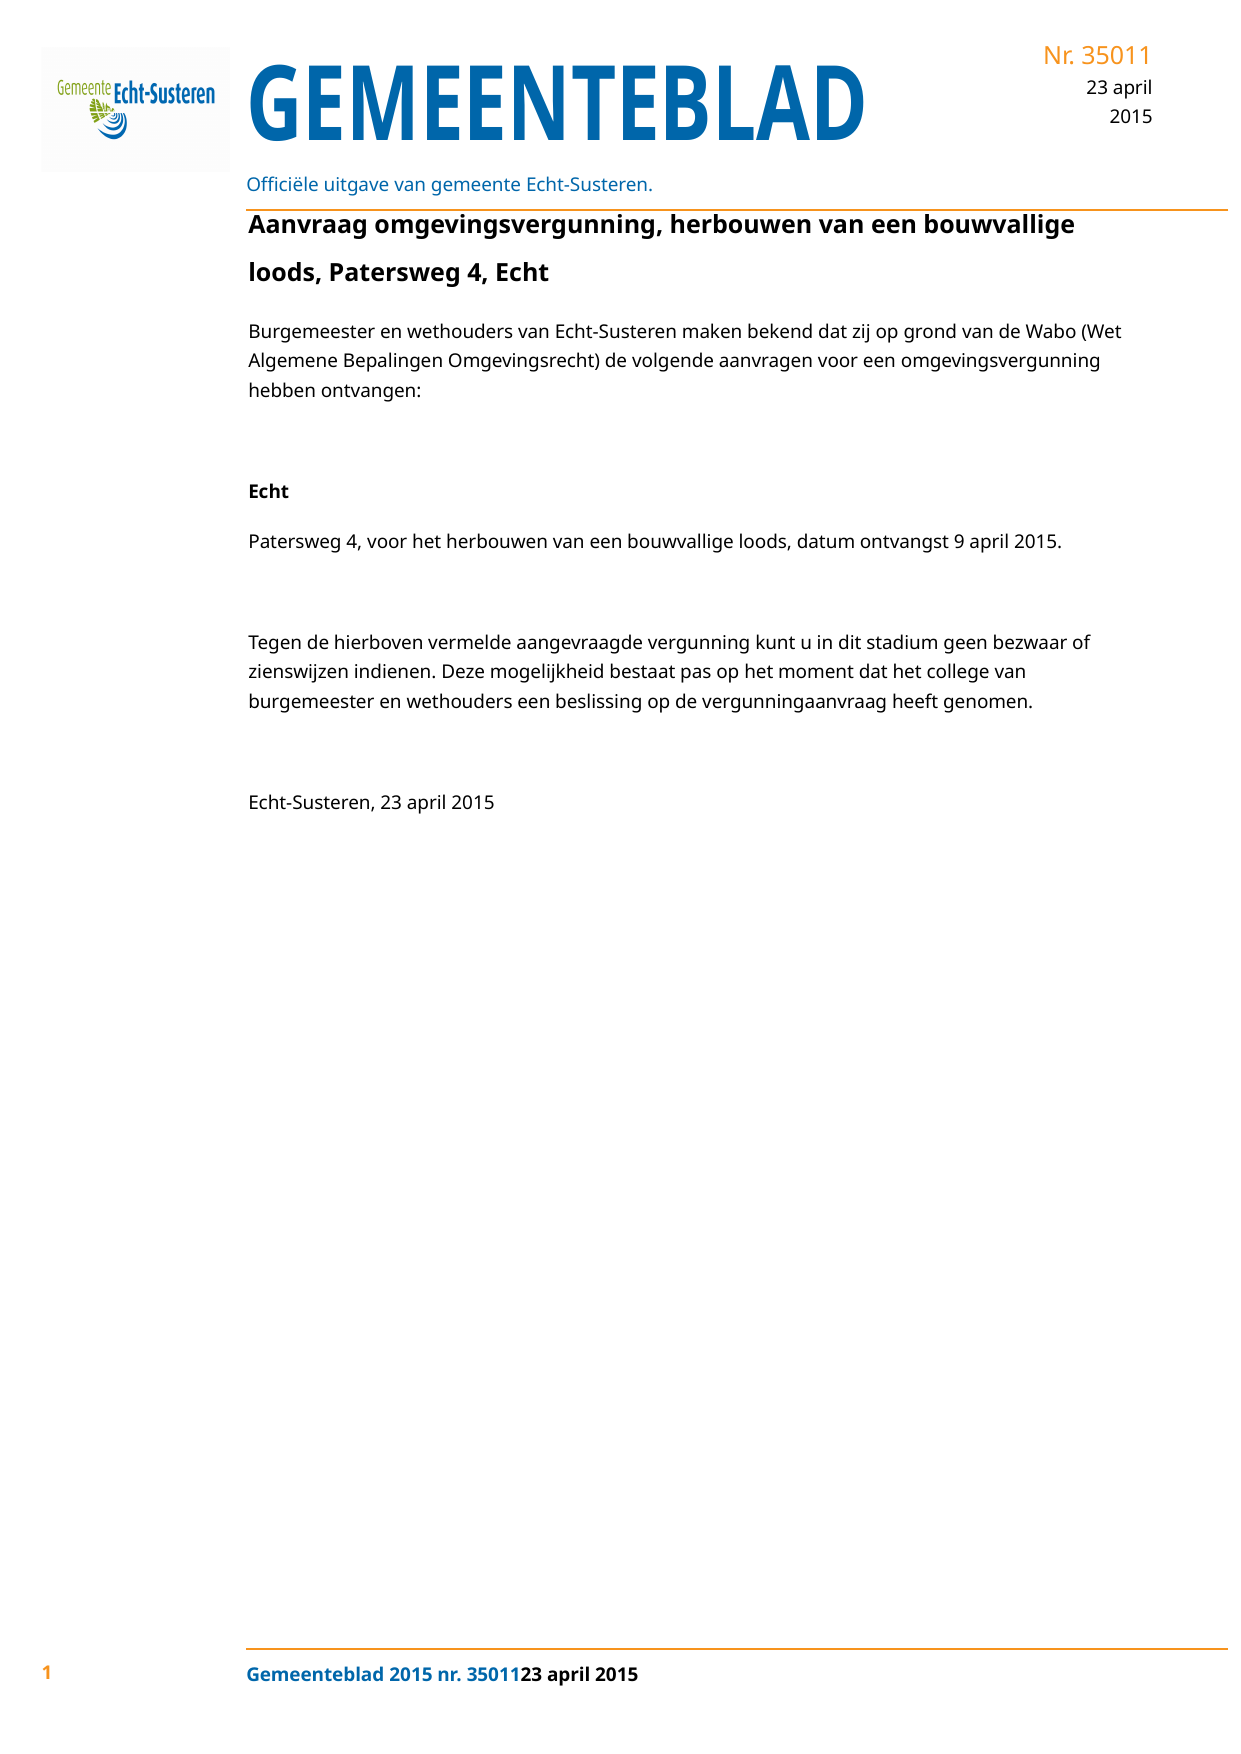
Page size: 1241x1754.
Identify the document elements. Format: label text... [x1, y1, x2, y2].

text Echt [248, 478, 1152, 504]
text Echt-Susteren, 23 april 2015 [248, 789, 1152, 815]
text Burgemeester en wethouders van Echt-Susteren maken bekend dat zij op grond van de Wabo (Wet Algemene Bepalingen Omgevingsrecht) de volgende aanvragen voor een omgevingsvergunning hebben ontvangen: [248, 318, 1152, 403]
text Aanvraag omgevingsvergunning, herbouwen van een bouwvallige loods, Patersweg 4, Echt [248, 211, 1152, 288]
text Patersweg 4, voor het herbouwen van een bouwvallige loods, datum ontvangst 9 april 2015. [248, 528, 1152, 554]
text Tegen de hierboven vermelde aangevraagde vergunning kunt u in dit stadium geen bezwaar of zienswijzen indienen. Deze mogelijkheid bestaat pas op het moment dat het college van burgemeester en wethouders een beslissing op de vergunningaanvraag heeft genomen. [248, 629, 1152, 714]
picture [41, 47, 231, 172]
